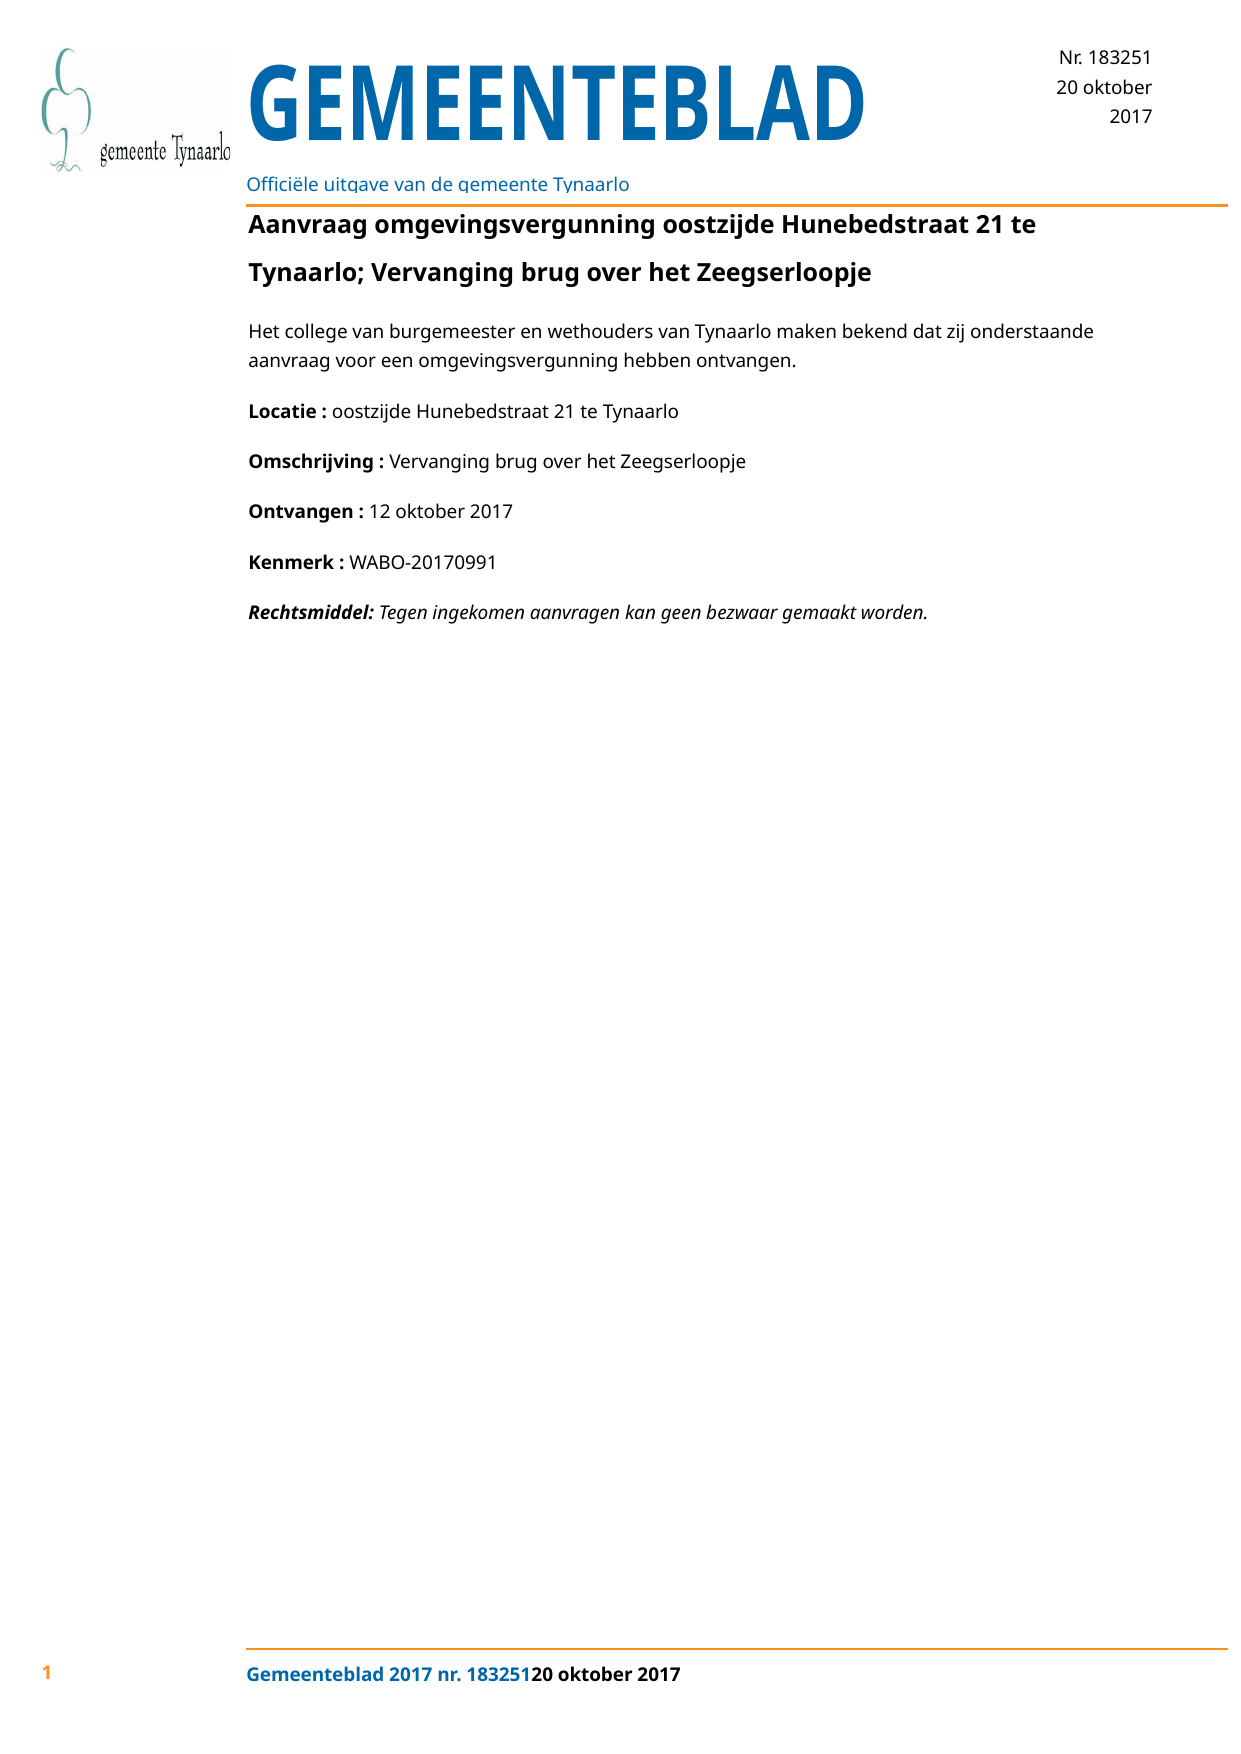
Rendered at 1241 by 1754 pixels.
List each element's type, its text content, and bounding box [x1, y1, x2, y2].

text Ontvangen : 12 oktober 2017 [248, 499, 1152, 524]
text Aanvraag omgevingsvergunning oostzijde Hunebedstraat 21 te Tynaarlo; Vervanging brug over het Zeegserloopje [248, 207, 1152, 288]
text Rechtsmiddel: Tegen ingekomen aanvragen kan geen bezwaar gemaakt worden. [248, 599, 1152, 625]
text Omschrijving : Vervanging brug over het Zeegserloopje [248, 448, 1152, 474]
text Locatie : oostzijde Hunebedstraat 21 te Tynaarlo [248, 398, 1152, 424]
picture [41, 47, 231, 172]
text Het college van burgemeester en wethouders van Tynaarlo maken bekend dat zij onderstaande aanvraag voor een omgevingsvergunning hebben ontvangen. [248, 318, 1152, 373]
text Kenmerk : WABO-20170991 [248, 549, 1152, 575]
